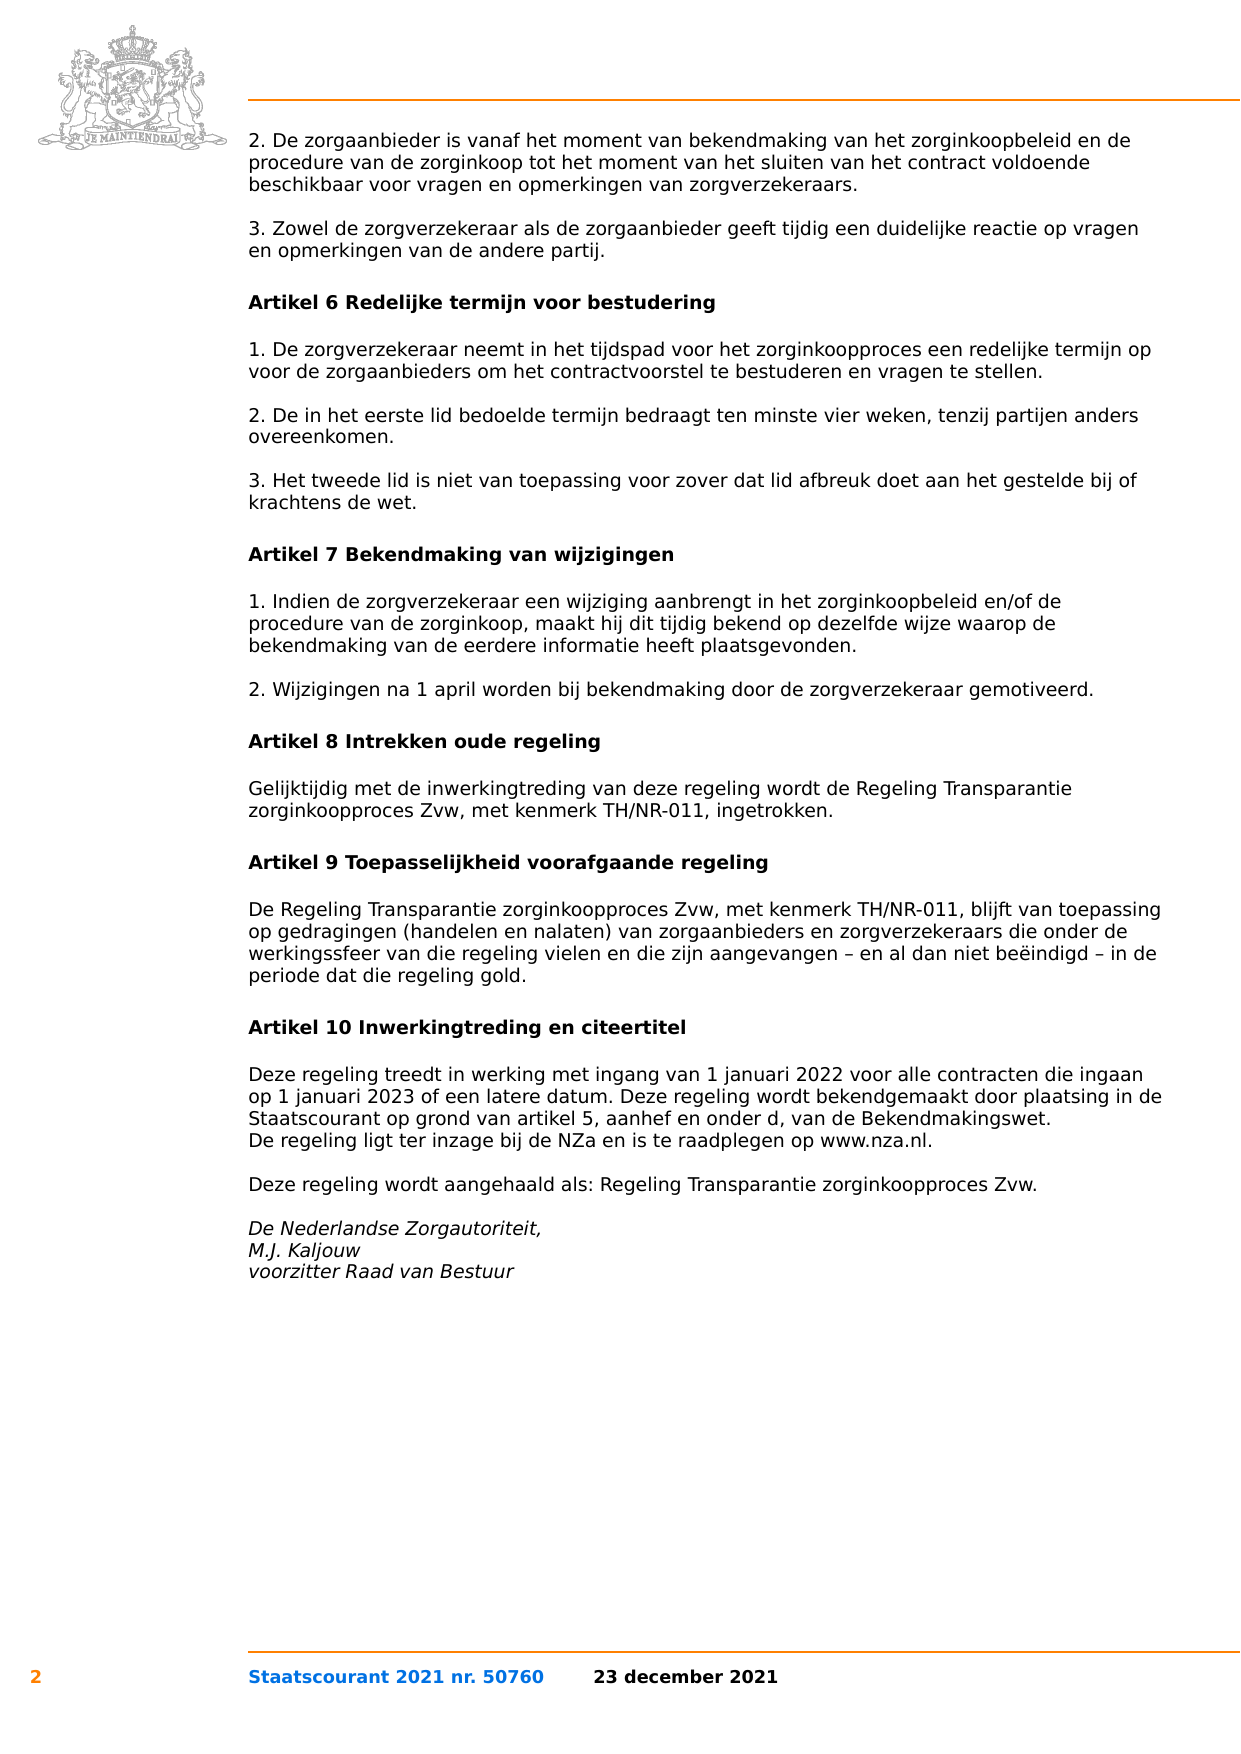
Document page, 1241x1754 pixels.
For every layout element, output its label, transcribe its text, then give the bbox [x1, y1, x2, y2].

text 1. De zorgverzekeraar neemt in het tijdspad voor het zorginkoopproces een redelijke termijn op voor de zorgaanbieders om het contractvoorstel te bestuderen en vragen te stellen. [248, 339, 1163, 383]
text 3. Het tweede lid is niet van toepassing voor zover dat lid afbreuk doet aan het gestelde bij of krachtens de wet. [248, 470, 1163, 514]
text De Regeling Transparantie zorginkoopproces Zvw, met kenmerk TH/NR-011, blijft van toepassing op gedragingen (handelen en nalaten) van zorgaanbieders en zorgverzekeraars die onder de werkingssfeer van die regeling vielen en die zijn aangevangen – en al dan niet beëindigd – in de periode dat die regeling gold. [248, 899, 1163, 987]
subtitle Artikel 6 Redelijke termijn voor bestudering [248, 292, 1163, 314]
text De Nederlandse Zorgautoriteit, M.J. Kaljouw voorzitter Raad van Bestuur [248, 1217, 1163, 1283]
subtitle Artikel 10 Inwerkingtreding en citeertitel [248, 1017, 1163, 1039]
text 2. Wijzigingen na 1 april worden bij bekendmaking door de zorgverzekeraar gemotiveerd. [248, 679, 1163, 701]
text 3. Zowel de zorgverzekeraar als de zorgaanbieder geeft tijdig een duidelijke reactie op vragen en opmerkingen van de andere partij. [248, 218, 1163, 262]
text 2. De zorgaanbieder is vanaf het moment van bekendmaking van het zorginkoopbeleid en de procedure van de zorginkoop tot het moment van het sluiten van het contract voldoende beschikbaar voor vragen en opmerkingen van zorgverzekeraars. [248, 130, 1163, 196]
text 1. Indien de zorgverzekeraar een wijziging aanbrengt in het zorginkoopbeleid en/of de procedure van de zorginkoop, maakt hij dit tijdig bekend op dezelfde wijze waarop de bekendmaking van de eerdere informatie heeft plaatsgevonden. [248, 591, 1163, 657]
text Deze regeling treedt in werking met ingang van 1 januari 2022 voor alle contracten die ingaan op 1 januari 2023 of een latere datum. Deze regeling wordt bekendgemaakt door plaatsing in de Staatscourant op grond van artikel 5, aanhef en onder d, van de Bekendmakingswet. [248, 1064, 1163, 1130]
text De regeling ligt ter inzage bij de NZa en is te raadplegen op www.nza.nl. [248, 1130, 1163, 1152]
picture [38, 25, 227, 150]
text 2. De in het eerste lid bedoelde termijn bedraagt ten minste vier weken, tenzij partijen anders overeenkomen. [248, 404, 1163, 448]
subtitle Artikel 7 Bekendmaking van wijzigingen [248, 544, 1163, 566]
text Deze regeling wordt aangehaald als: Regeling Transparantie zorginkoopproces Zvw. [248, 1174, 1163, 1196]
subtitle Artikel 8 Intrekken oude regeling [248, 731, 1163, 753]
text Gelijktijdig met de inwerkingtreding van deze regeling wordt de Regeling Transparantie zorginkoopproces Zvw, met kenmerk TH/NR-011, ingetrokken. [248, 778, 1163, 822]
subtitle Artikel 9 Toepasselijkheid voorafgaande regeling [248, 852, 1163, 874]
